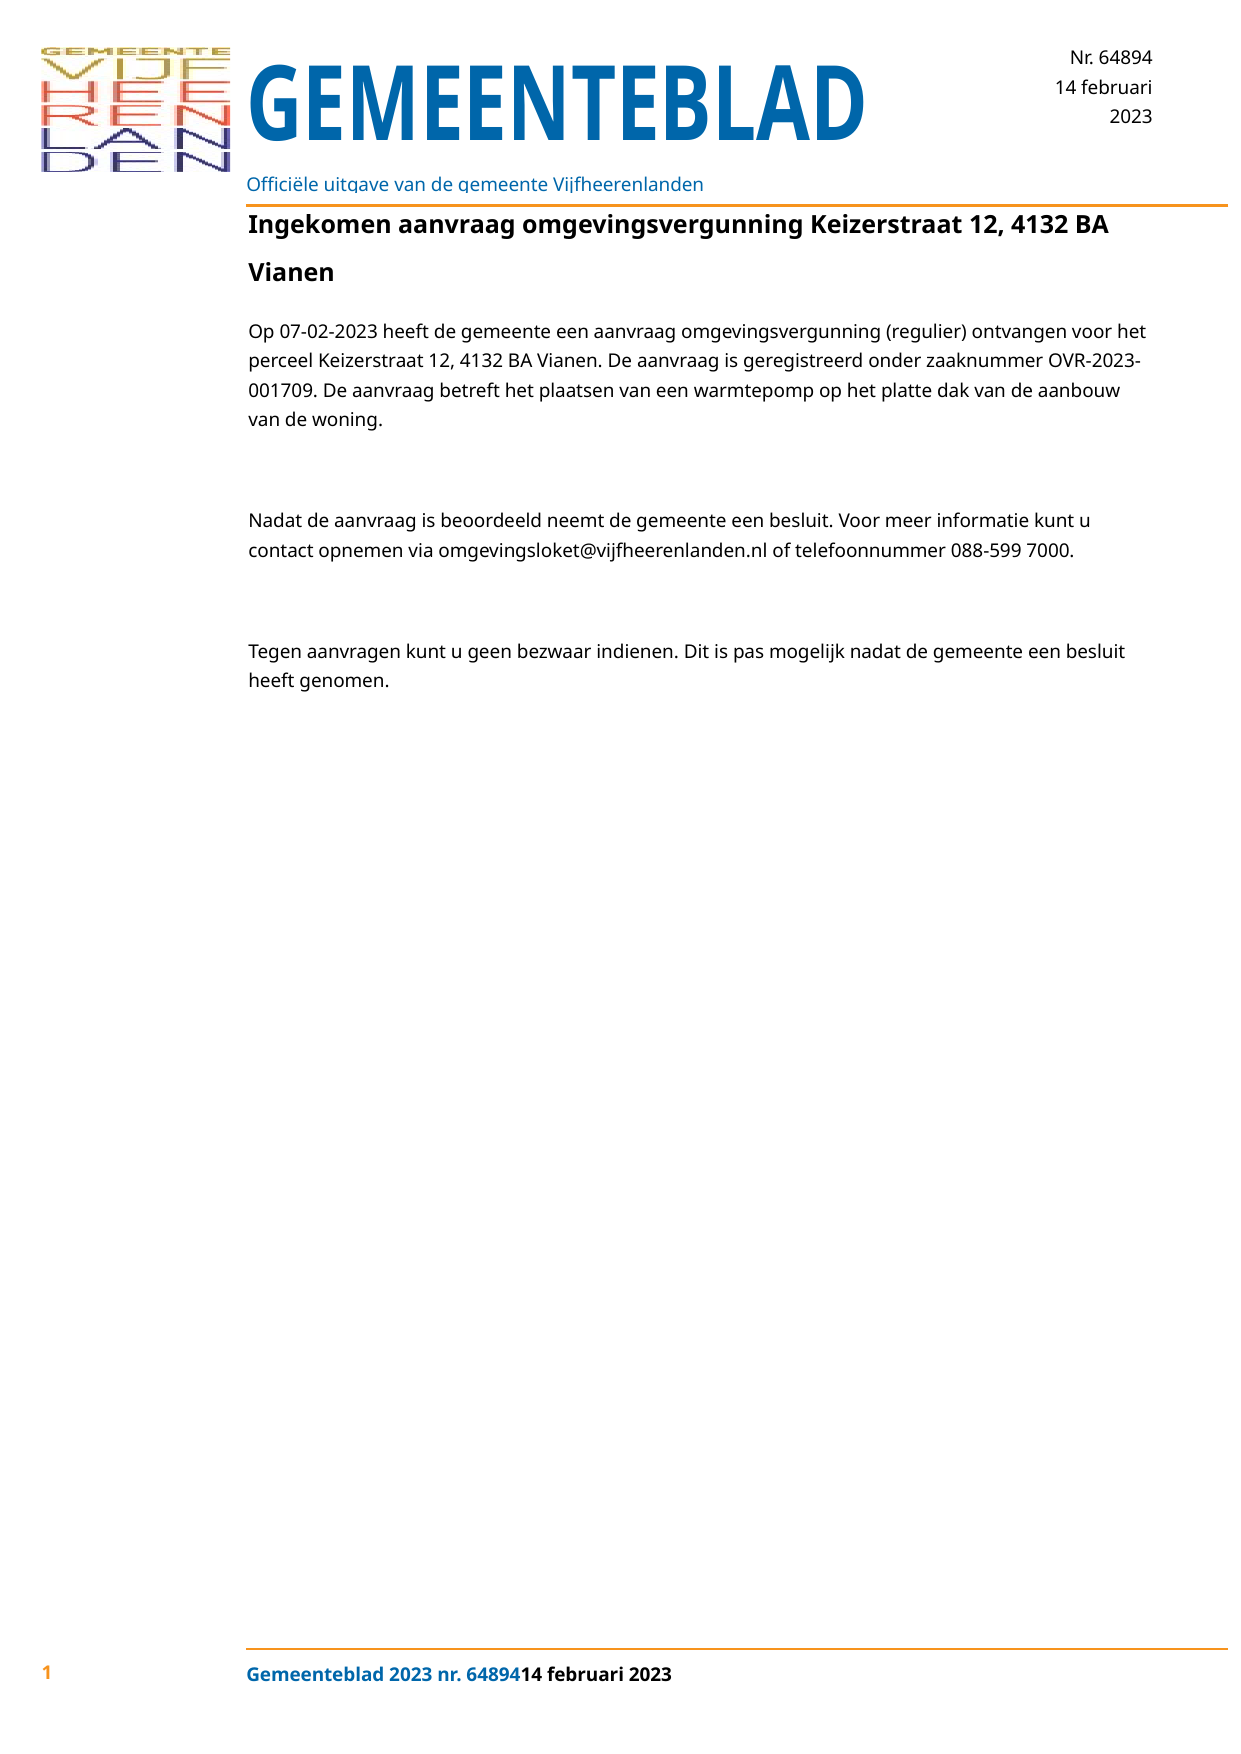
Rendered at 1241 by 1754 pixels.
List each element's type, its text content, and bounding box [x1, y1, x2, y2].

text Op 07-02-2023 heeft de gemeente een aanvraag omgevingsvergunning (regulier) ontvangen voor het perceel Keizerstraat 12, 4132 BA Vianen. De aanvraag is geregistreerd onder zaaknummer OVR-2023-001709. De aanvraag betreft het plaatsen van een warmtepomp op het platte dak van de aanbouw van de woning. [248, 318, 1152, 432]
text Nadat de aanvraag is beoordeeld neemt de gemeente een besluit. Voor meer informatie kunt u contact opnemen via omgevingsloket@vijfheerenlanden.nl of telefoonnummer 088-599 7000. [248, 507, 1152, 563]
text Ingekomen aanvraag omgevingsvergunning Keizerstraat 12, 4132 BA Vianen [248, 207, 1152, 288]
text Tegen aanvragen kunt u geen bezwaar indienen. Dit is pas mogelijk nadat de gemeente een besluit heeft genomen. [248, 638, 1152, 693]
picture [41, 47, 231, 172]
